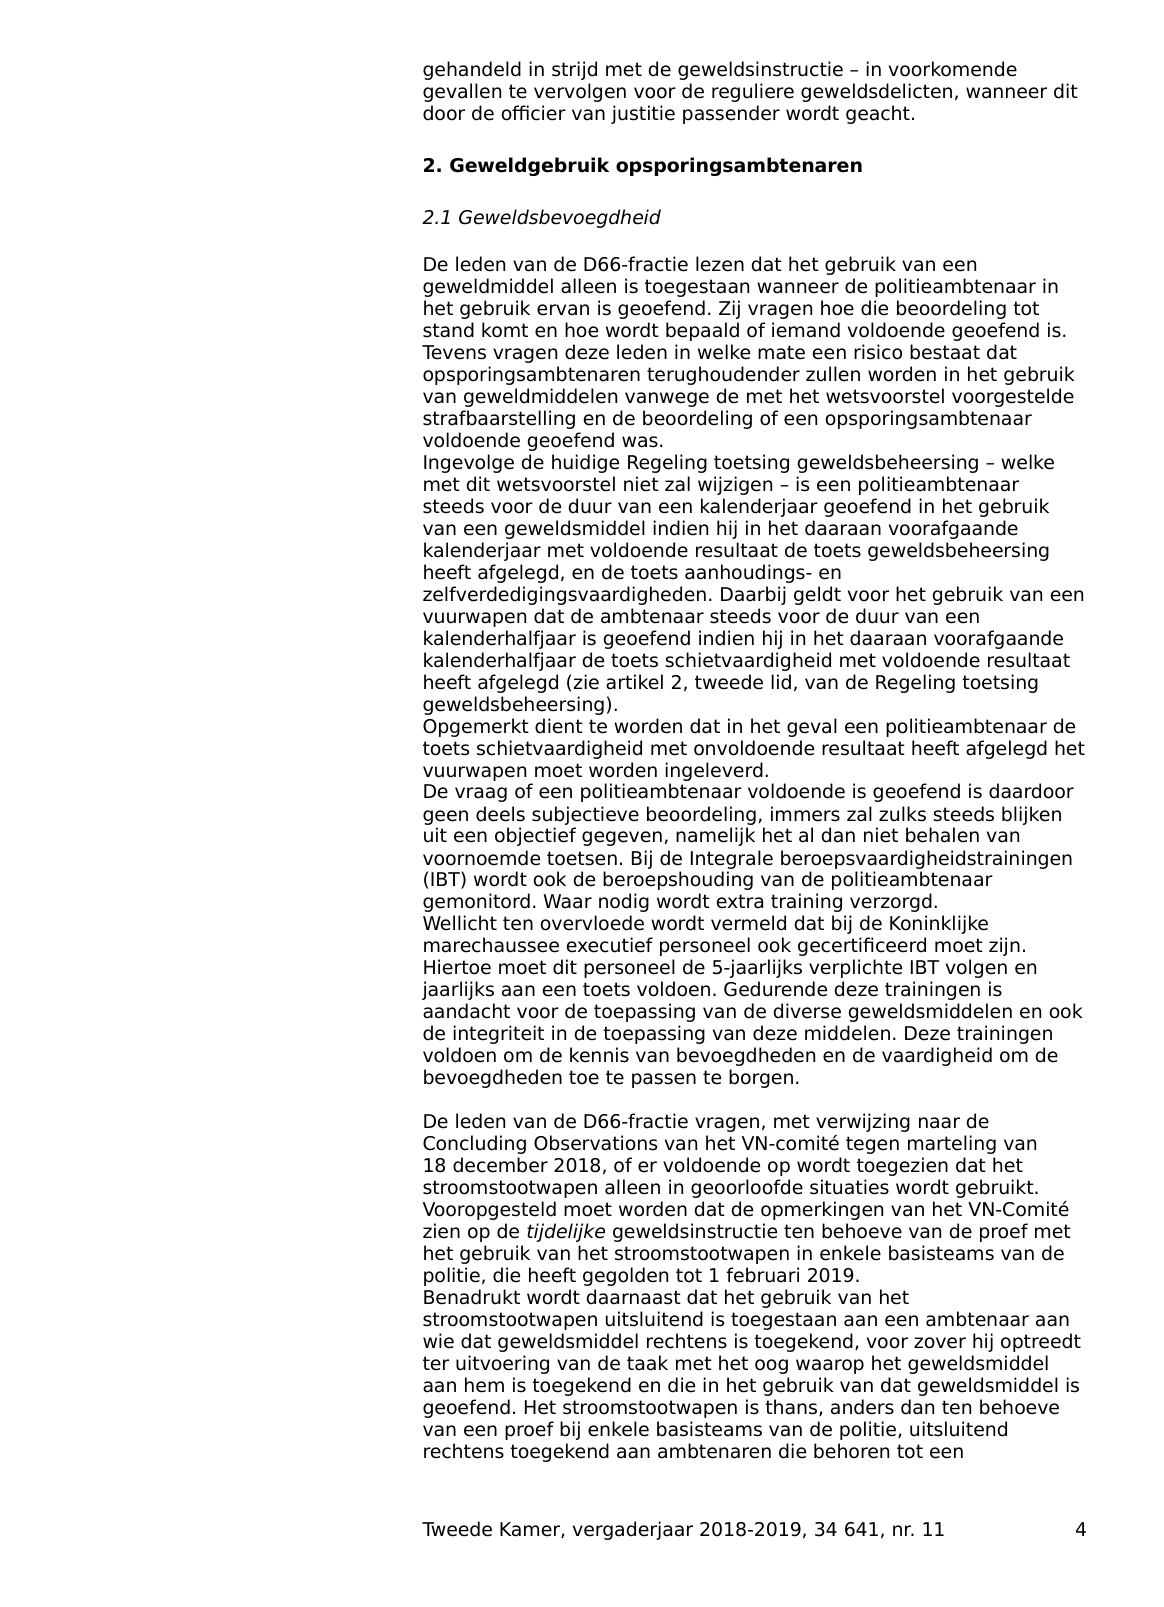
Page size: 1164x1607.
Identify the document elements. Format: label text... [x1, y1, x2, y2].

text gehandeld in strijd met de geweldsinstructie – in voorkomende gevallen te vervolgen voor de reguliere geweldsdelicten, wanneer dit door de officier van justitie passender wordt geacht. [422, 59, 1087, 125]
text Vooropgesteld moet worden dat de opmerkingen van het VN-Comité zien op de tijdelijke geweldsinstructie ten behoeve van de proef met het gebruik van het stroomstootwapen in enkele basisteams van de politie, die heeft gegolden tot 1 februari 2019. [422, 1199, 1087, 1287]
text Wellicht ten overvloede wordt vermeld dat bij de Koninklijke marechaussee executief personeel ook gecertificeerd moet zijn. Hiertoe moet dit personeel de 5-jaarlijks verplichte IBT volgen en jaarlijks aan een toets voldoen. Gedurende deze trainingen is aandacht voor de toepassing van de diverse geweldsmiddelen en ook de integriteit in de toepassing van deze middelen. Deze trainingen voldoen om de kennis van bevoegdheden en de vaardigheid om de bevoegdheden toe te passen te borgen. [422, 913, 1087, 1089]
text De leden van de D66-fractie vragen, met verwijzing naar de Concluding Observations van het VN-comité tegen marteling van 18 december 2018, of er voldoende op wordt toegezien dat het stroomstootwapen alleen in geoorloofde situaties wordt gebruikt. [422, 1111, 1087, 1199]
text De vraag of een politieambtenaar voldoende is geoefend is daardoor geen deels subjectieve beoordeling, immers zal zulks steeds blijken uit een objectief gegeven, namelijk het al dan niet behalen van voornoemde toetsen. Bij de Integrale beroepsvaardigheidstrainingen (IBT) wordt ook de beroepshouding van de politieambtenaar gemonitord. Waar nodig wordt extra training verzorgd. [422, 781, 1087, 913]
text Ingevolge de huidige Regeling toetsing geweldsbeheersing – welke met dit wetsvoorstel niet zal wijzigen – is een politieambtenaar steeds voor de duur van een kalenderjaar geoefend in het gebruik van een geweldsmiddel indien hij in het daaraan voorafgaande kalenderjaar met voldoende resultaat de toets geweldsbeheersing heeft afgelegd, en de toets aanhoudings- en zelfverdedigingsvaardigheden. Daarbij geldt voor het gebruik van een vuurwapen dat de ambtenaar steeds voor de duur van een kalenderhalfjaar is geoefend indien hij in het daaraan voorafgaande kalenderhalfjaar de toets schietvaardigheid met voldoende resultaat heeft afgelegd (zie artikel 2, tweede lid, van de Regeling toetsing geweldsbeheersing). [422, 452, 1087, 716]
text Opgemerkt dient te worden dat in het geval een politieambtenaar de toets schietvaardigheid met onvoldoende resultaat heeft afgelegd het vuurwapen moet worden ingeleverd. [422, 716, 1087, 781]
text Benadrukt wordt daarnaast dat het gebruik van het stroomstootwapen uitsluitend is toegestaan aan een ambtenaar aan wie dat geweldsmiddel rechtens is toegekend, voor zover hij optreedt ter uitvoering van de taak met het oog waarop het geweldsmiddel aan hem is toegekend en die in het gebruik van dat geweldsmiddel is geoefend. Het stroomstootwapen is thans, anders dan ten behoeve van een proef bij enkele basisteams van de politie, uitsluitend rechtens toegekend aan ambtenaren die behoren tot een [422, 1287, 1087, 1463]
text De leden van de D66-fractie lezen dat het gebruik van een geweldmiddel alleen is toegestaan wanneer de politieambtenaar in het gebruik ervan is geoefend. Zij vragen hoe die beoordeling tot stand komt en hoe wordt bepaald of iemand voldoende geoefend is. Tevens vragen deze leden in welke mate een risico bestaat dat opsporingsambtenaren terughoudender zullen worden in het gebruik van geweldmiddelen vanwege de met het wetsvoorstel voorgestelde strafbaarstelling en de beoordeling of een opsporingsambtenaar voldoende geoefend was. [422, 254, 1087, 452]
subtitle 2. Geweldgebruik opsporingsambtenaren [422, 155, 1087, 177]
subtitle 2.1 Geweldsbevoegdheid [422, 207, 1087, 229]
